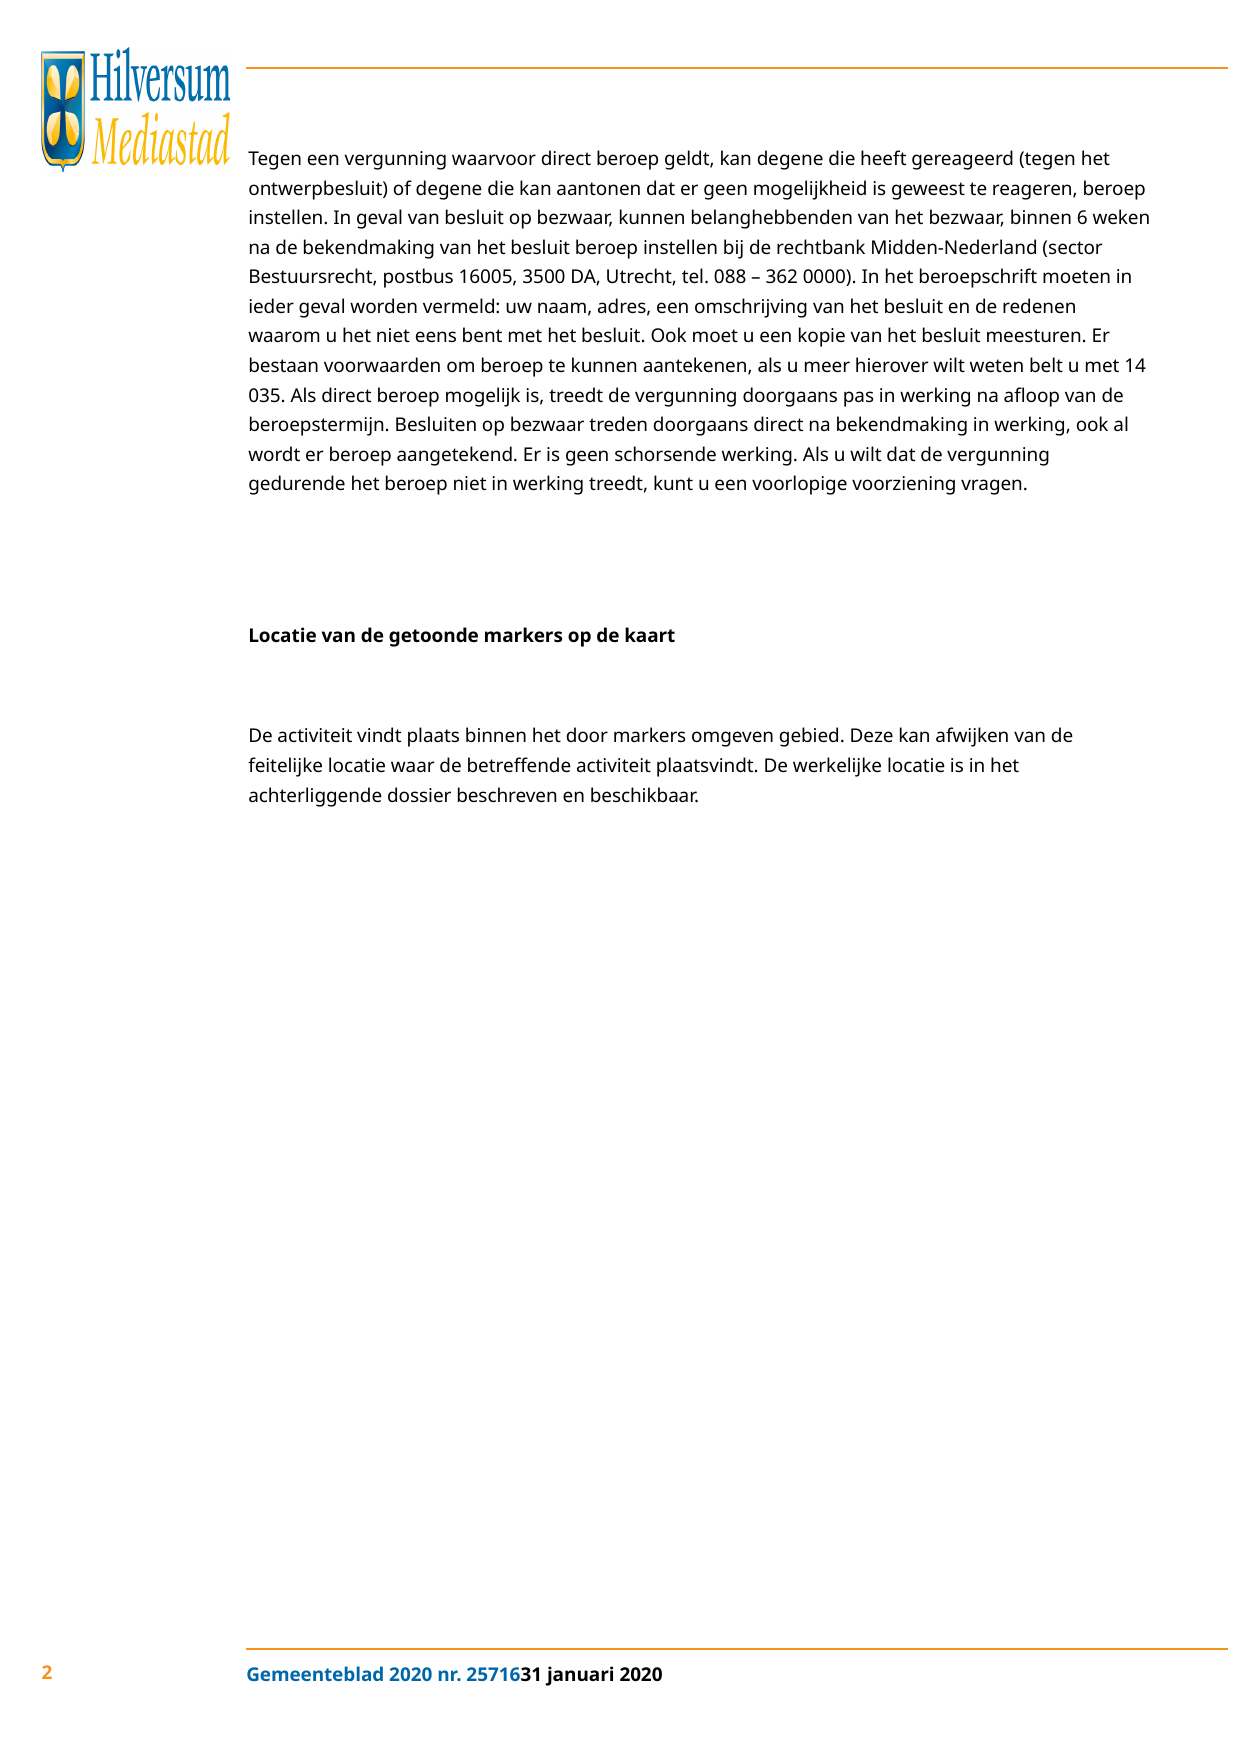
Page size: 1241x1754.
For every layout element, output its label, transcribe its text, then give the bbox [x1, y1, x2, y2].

text De activiteit vindt plaats binnen het door markers omgeven gebied. Deze kan afwijken van de feitelijke locatie waar de betreffende activiteit plaatsvindt. De werkelijke locatie is in het achterliggende dossier beschreven en beschikbaar. [248, 723, 1152, 808]
picture [41, 47, 231, 172]
text Tegen een vergunning waarvoor direct beroep geldt, kan degene die heeft gereageerd (tegen het ontwerpbesluit) of degene die kan aantonen dat er geen mogelijkheid is geweest te reageren, beroep instellen. In geval van besluit op bezwaar, kunnen belanghebbenden van het bezwaar, binnen 6 weken na de bekendmaking van het besluit beroep instellen bij de rechtbank Midden-Nederland (sector Bestuursrecht, postbus 16005, 3500 DA, Utrecht, tel. 088 – 362 0000). In het beroepschrift moeten in ieder geval worden vermeld: uw naam, adres, een omschrijving van het besluit en de redenen waarom u het niet eens bent met het besluit. Ook moet u een kopie van het besluit meesturen. Er bestaan voorwaarden om beroep te kunnen aantekenen, als u meer hierover wilt weten belt u met 14 035. Als direct beroep mogelijk is, treedt de vergunning doorgaans pas in werking na afloop van de beroepstermijn. Besluiten op bezwaar treden doorgaans direct na bekendmaking in werking, ook al wordt er beroep aangetekend. Er is geen schorsende werking. Als u wilt dat de vergunning gedurende het beroep niet in werking treedt, kunt u een voorlopige voorziening vragen. [248, 145, 1152, 496]
text Locatie van de getoonde markers op de kaart [248, 622, 1152, 648]
